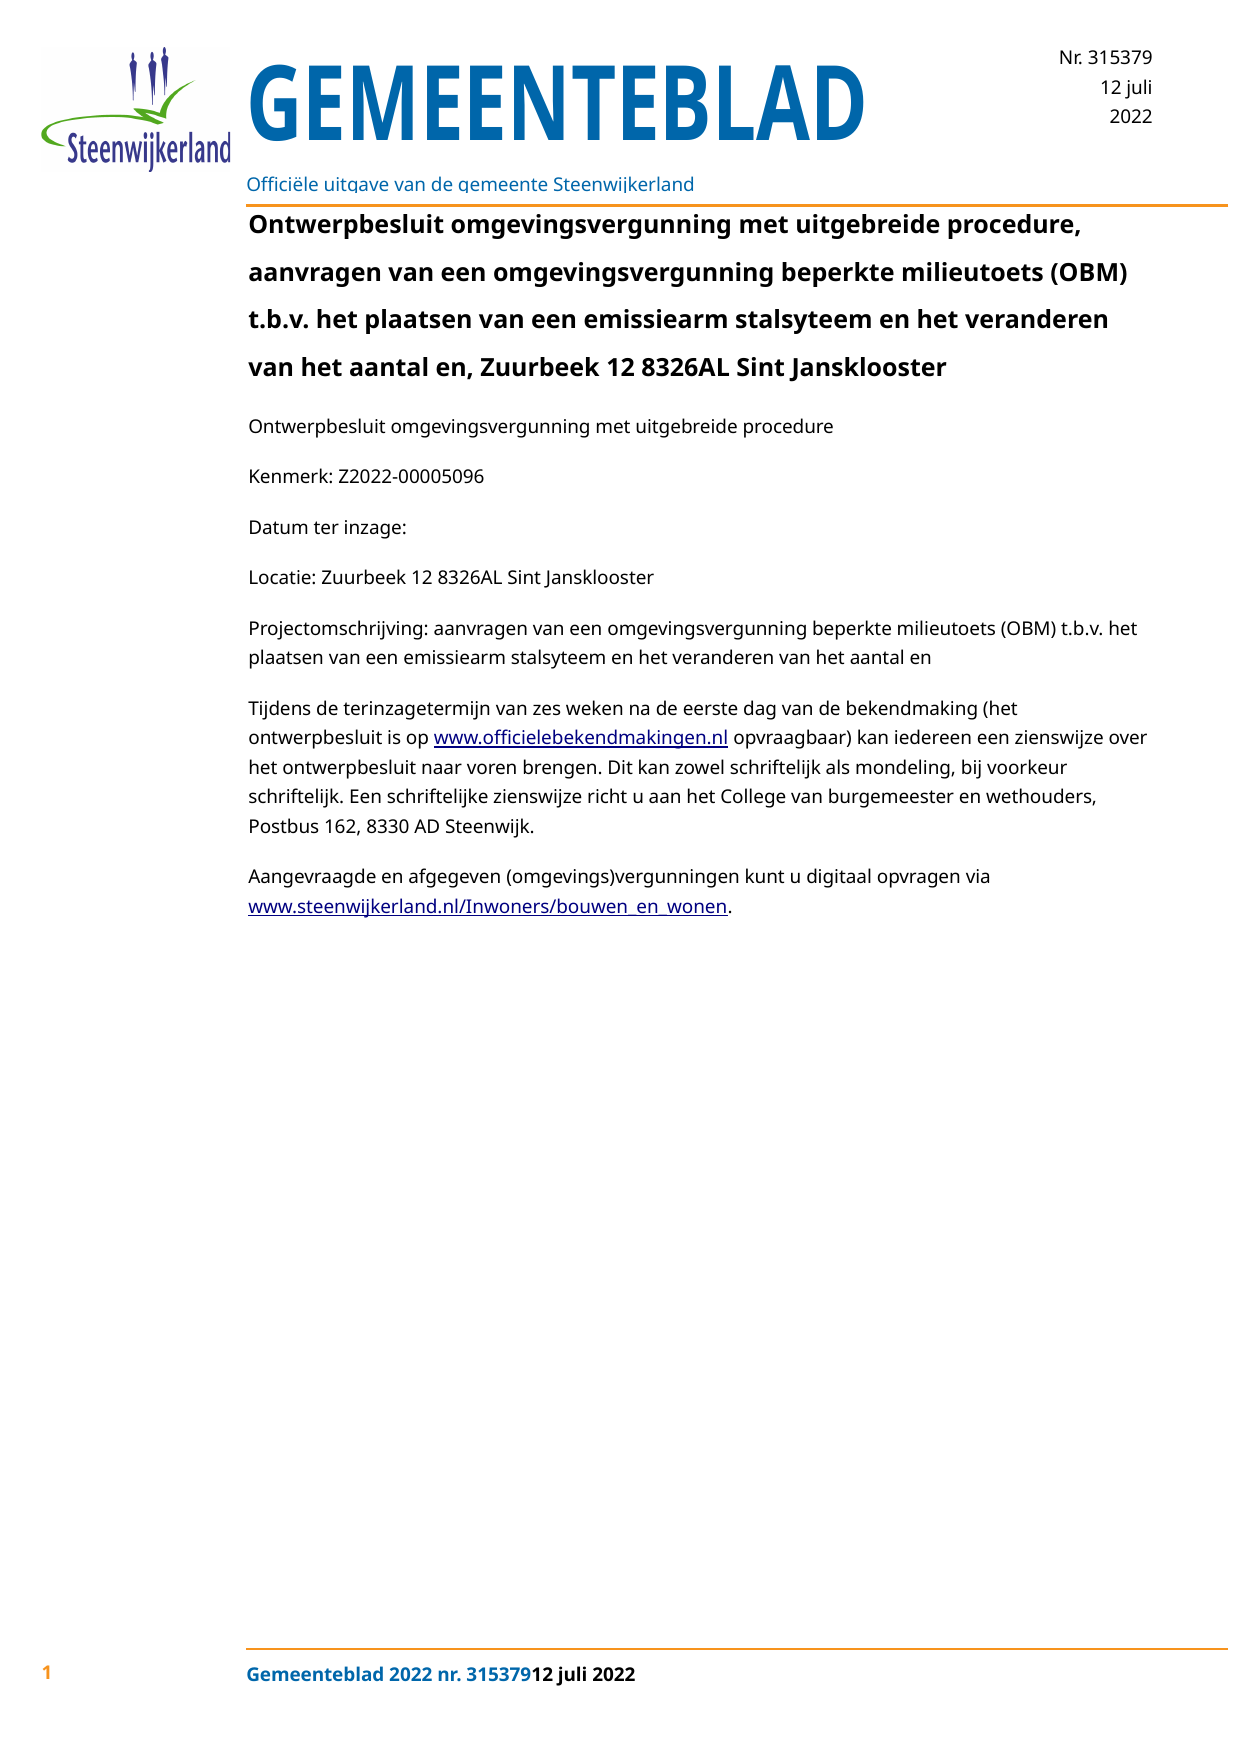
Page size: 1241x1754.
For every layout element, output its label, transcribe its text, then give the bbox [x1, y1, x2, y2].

text Kenmerk: Z2022-00005096 [248, 463, 1152, 489]
text Aangevraagde en afgegeven (omgevings)vergunningen kunt u digitaal opvragen via www.steenwijkerland.nl/Inwoners/bouwen_en_wonen. [248, 863, 1152, 919]
text Projectomschrijving: aanvragen van een omgevingsvergunning beperkte milieutoets (OBM) t.b.v. het plaatsen van een emissiearm stalsyteem en het veranderen van het aantal en [248, 615, 1152, 670]
text Datum ter inzage: [248, 514, 1152, 540]
text Tijdens de terinzagetermijn van zes weken na de eerste dag van de bekendmaking (het ontwerpbesluit is op www.officielebekendmakingen.nl opvraagbaar) kan iedereen een zienswijze over het ontwerpbesluit naar voren brengen. Dit kan zowel schriftelijk als mondeling, bij voorkeur schriftelijk. Een schriftelijke zienswijze richt u aan het College van burgemeester en wethouders, Postbus 162, 8330 AD Steenwijk. [248, 695, 1152, 839]
picture [41, 47, 231, 172]
text Ontwerpbesluit omgevingsvergunning met uitgebreide procedure, aanvragen van een omgevingsvergunning beperkte milieutoets (OBM) t.b.v. het plaatsen van een emissiearm stalsyteem en het veranderen van het aantal en, Zuurbeek 12 8326AL Sint Jansklooster [248, 207, 1152, 384]
text Ontwerpbesluit omgevingsvergunning met uitgebreide procedure [248, 413, 1152, 439]
text Locatie: Zuurbeek 12 8326AL Sint Jansklooster [248, 564, 1152, 590]
